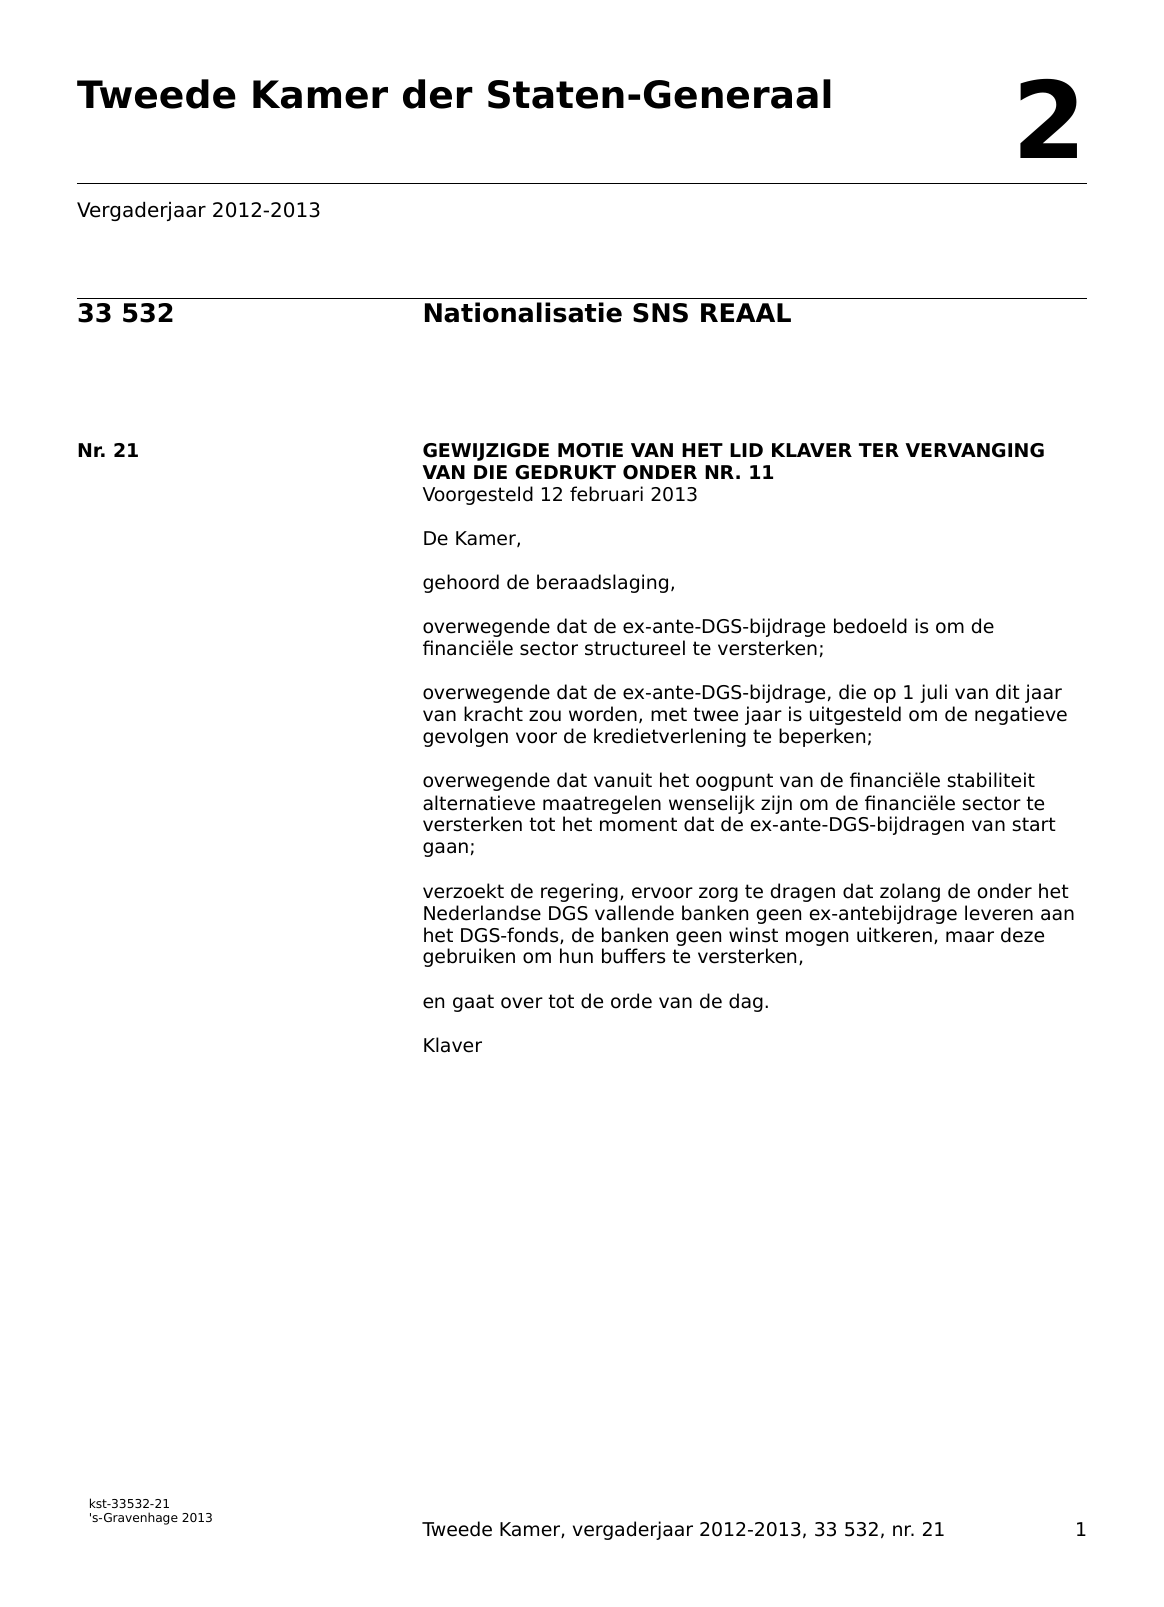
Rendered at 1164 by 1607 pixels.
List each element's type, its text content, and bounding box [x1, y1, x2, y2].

text gehoord de beraadslaging, [422, 572, 1087, 594]
text verzoekt de regering, ervoor zorg te dragen dat zolang de onder het Nederlandse DGS vallende banken geen ex-antebijdrage leveren aan het DGS-fonds, de banken geen winst mogen uitkeren, maar deze gebruiken om hun buffers te versterken, [422, 881, 1087, 968]
text 's-Gravenhage 2013 [88, 1511, 323, 1525]
table_header Tweede Kamer der Staten-Generaal [77, 59, 886, 183]
subtitle Nr. 21 GEWIJZIGDE MOTIE VAN HET LID KLAVER TER VERVANGING VAN DIE GEDRUKT ONDER NR. 11 [77, 440, 1087, 484]
text overwegende dat de ex-ante-DGS-bijdrage bedoeld is om de financiële sector structureel te versterken; [422, 616, 1087, 660]
table_header 2 [886, 59, 1087, 183]
text Klaver [422, 1035, 1087, 1057]
text kst-33532-21 [88, 1497, 323, 1511]
text overwegende dat vanuit het oogpunt van de financiële stabiliteit alternatieve maatregelen wenselijk zijn om de financiële sector te versterken tot het moment dat de ex-ante-DGS-bijdragen van start gaan; [422, 770, 1087, 858]
text De Kamer, [422, 528, 1087, 550]
text en gaat over tot de orde van de dag. [422, 991, 1087, 1013]
subtitle 33 532 Nationalisatie SNS REAAL [77, 299, 1087, 329]
text overwegende dat de ex-ante-DGS-bijdrage, die op 1 juli van dit jaar van kracht zou worden, met twee jaar is uitgesteld om de negatieve gevolgen voor de kredietverlening te beperken; [422, 682, 1087, 748]
text Voorgesteld 12 februari 2013 [422, 484, 1087, 506]
table_cell Vergaderjaar 2012-2013 [77, 184, 1087, 298]
